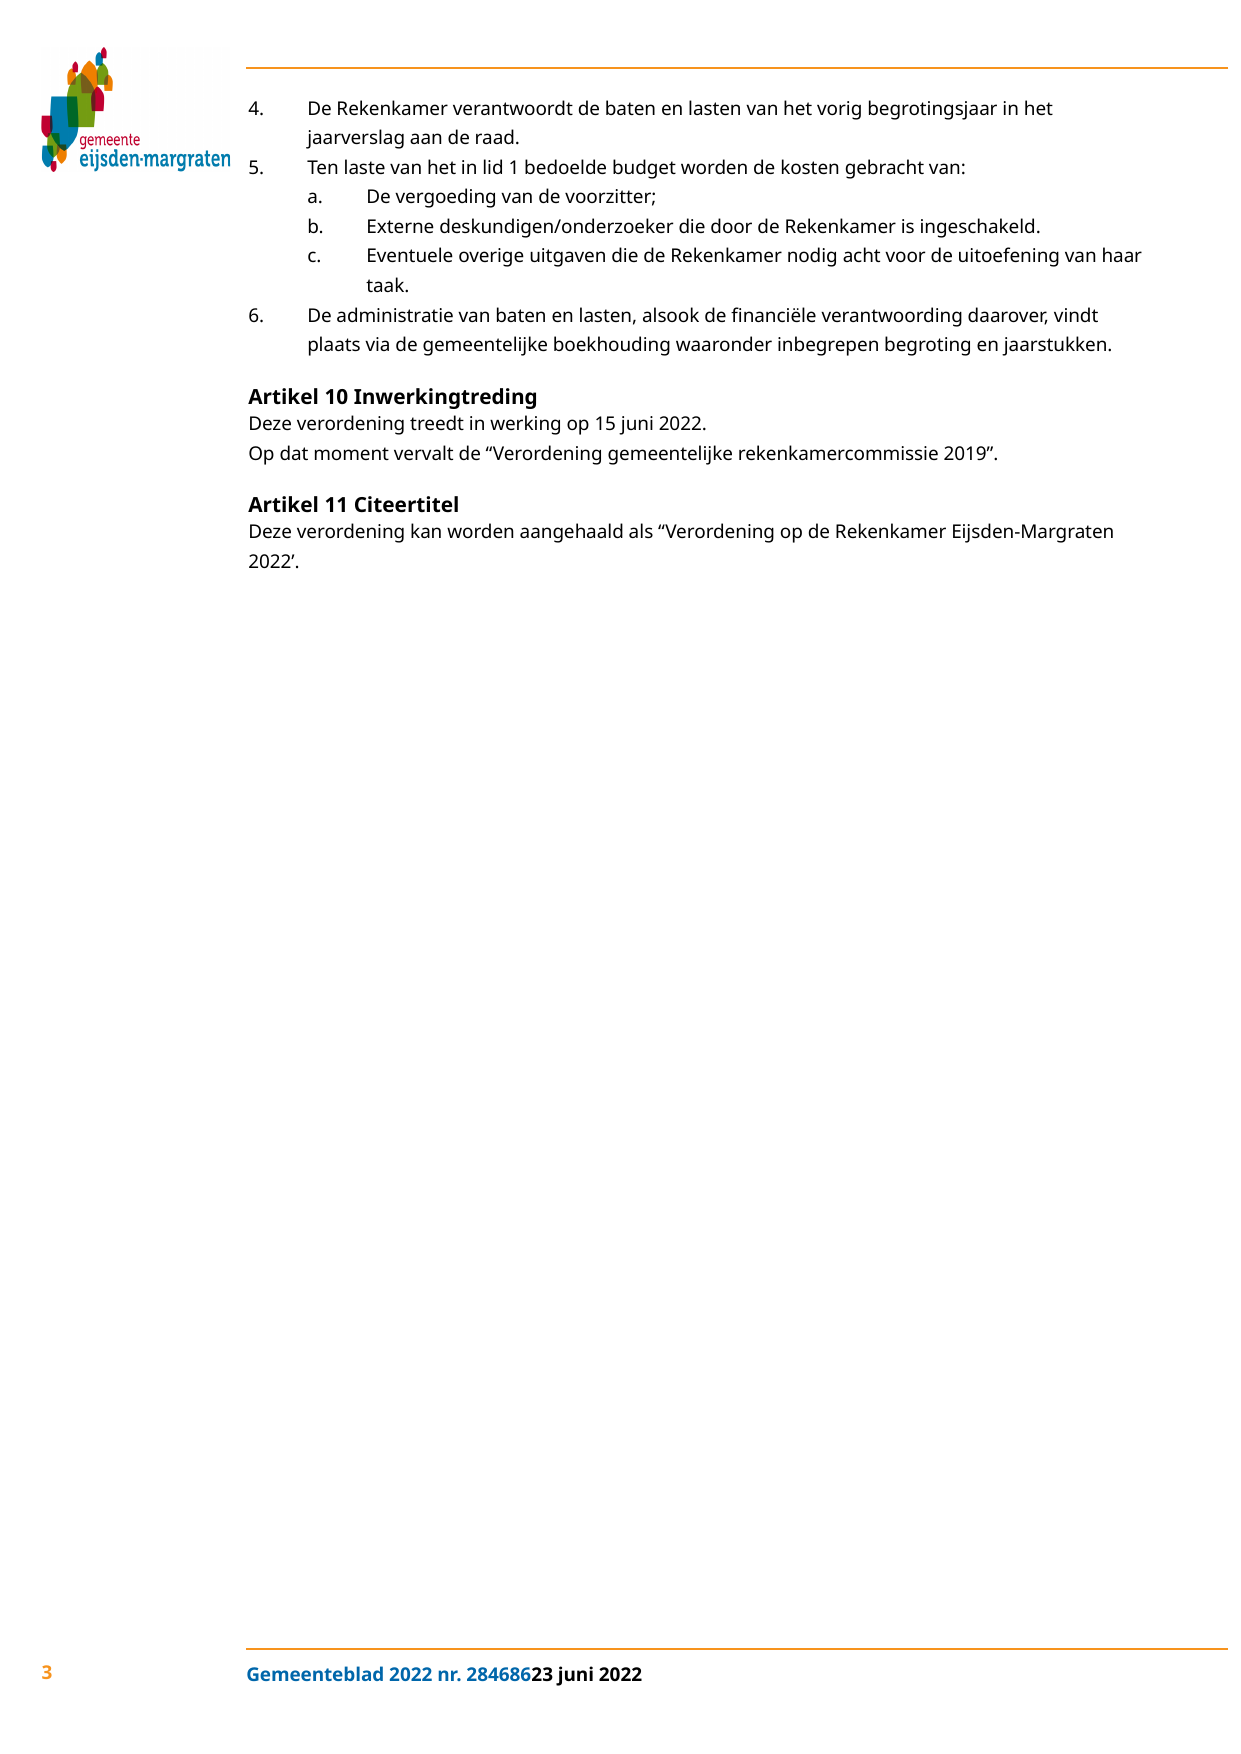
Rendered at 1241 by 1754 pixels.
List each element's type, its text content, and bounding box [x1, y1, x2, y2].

list De vergoeding van de voorzitter; [307, 183, 1152, 209]
list De administratie van baten en lasten, alsook de financiële verantwoording daarover, vindt plaats via de gemeentelijke boekhouding waaronder inbegrepen begroting en jaarstukken. [248, 302, 1152, 357]
text Artikel 11 Citeertitel [248, 490, 1152, 519]
text Deze verordening kan worden aangehaald als “Verordening op de Rekenkamer Eijsden-Margraten 2022’. [248, 519, 1152, 574]
text Artikel 10 Inwerkingtreding [248, 382, 1152, 410]
list Eventuele overige uitgaven die de Rekenkamer nodig acht voor de uitoefening van haar taak. [307, 243, 1152, 298]
list De Rekenkamer verantwoordt de baten en lasten van het vorig begrotingsjaar in het jaarverslag aan de raad. [248, 95, 1152, 150]
list Ten laste van het in lid 1 bedoelde budget worden de kosten gebracht van: [248, 154, 1152, 180]
picture [41, 47, 231, 172]
text Deze verordening treedt in werking op 15 juni 2022. [248, 410, 1152, 436]
text Op dat moment vervalt de “Verordening gemeentelijke rekenkamercommissie 2019”. [248, 440, 1152, 466]
list Externe deskundigen/onderzoeker die door de Rekenkamer is ingeschakeld. [307, 213, 1152, 239]
